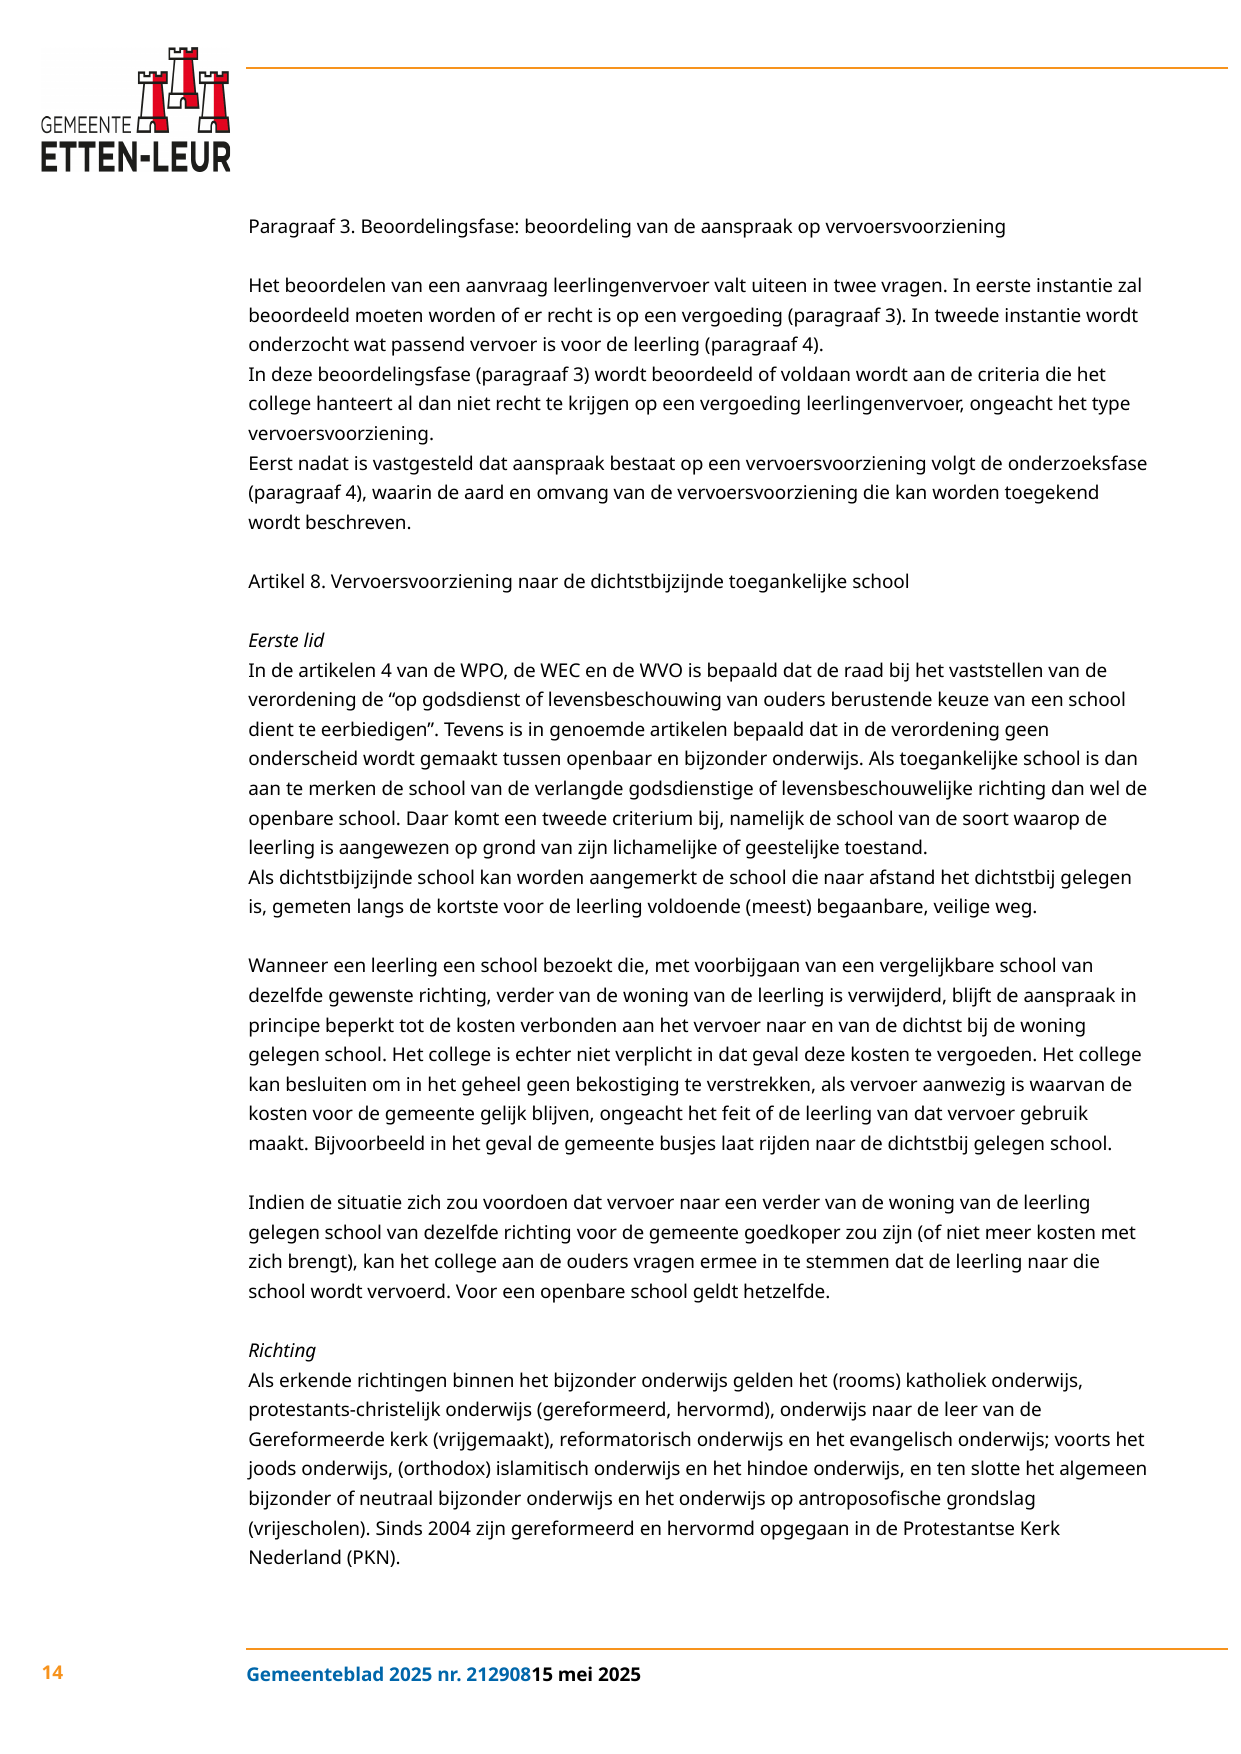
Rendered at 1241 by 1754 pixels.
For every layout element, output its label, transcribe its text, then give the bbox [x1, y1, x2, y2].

text In de artikelen 4 van de WPO, de WEC en de WVO is bepaald dat de raad bij het vaststellen van de verordening de “op godsdienst of levensbeschouwing van ouders berustende keuze van een school dient te eerbiedigen”. Tevens is in genoemde artikelen bepaald dat in de verordening geen onderscheid wordt gemaakt tussen openbaar en bijzonder onderwijs. Als toegankelijke school is dan aan te merken de school van de verlangde godsdienstige of levensbeschouwelijke richting dan wel de openbare school. Daar komt een tweede criterium bij, namelijk de school van de soort waarop de leerling is aangewezen op grond van zijn lichamelijke of geestelijke toestand. [248, 657, 1152, 860]
picture [41, 47, 231, 172]
text Indien de situatie zich zou voordoen dat vervoer naar een verder van de woning van de leerling gelegen school van dezelfde richting voor de gemeente goedkoper zou zijn (of niet meer kosten met zich brengt), kan het college aan de ouders vragen ermee in te stemmen dat de leerling naar die school wordt vervoerd. Voor een openbare school geldt hetzelfde. [248, 1189, 1152, 1304]
text Wanneer een leerling een school bezoekt die, met voorbijgaan van een vergelijkbare school van dezelfde gewenste richting, verder van de woning van de leerling is verwijderd, blijft de aanspraak in principe beperkt tot de kosten verbonden aan het vervoer naar en van de dichtst bij de woning gelegen school. Het college is echter niet verplicht in dat geval deze kosten te vergoeden. Het college kan besluiten om in het geheel geen bekostiging te verstrekken, als vervoer aanwezig is waarvan de kosten voor de gemeente gelijk blijven, ongeacht het feit of de leerling van dat vervoer gebruik maakt. Bijvoorbeeld in het geval de gemeente busjes laat rijden naar de dichtstbij gelegen school. [248, 953, 1152, 1156]
text Artikel 8. Vervoersvoorziening naar de dichtstbijzijnde toegankelijke school [248, 568, 1152, 594]
text Eerste lid [248, 627, 1152, 653]
text Als erkende richtingen binnen het bijzonder onderwijs gelden het (rooms) katholiek onderwijs, protestants-christelijk onderwijs (gereformeerd, hervormd), onderwijs naar de leer van de Gereformeerde kerk (vrijgemaakt), reformatorisch onderwijs en het evangelisch onderwijs; voorts het joods onderwijs, (orthodox) islamitisch onderwijs en het hindoe onderwijs, en ten slotte het algemeen bijzonder of neutraal bijzonder onderwijs en het onderwijs op antroposofische grondslag (vrijescholen). Sinds 2004 zijn gereformeerd en hervormd opgegaan in de Protestantse Kerk Nederland (PKN). [248, 1367, 1152, 1570]
text Als dichtstbijzijnde school kan worden aangemerkt de school die naar afstand het dichtstbij gelegen is, gemeten langs de kortste voor de leerling voldoende (meest) begaanbare, veilige weg. [248, 864, 1152, 919]
text Richting [248, 1337, 1152, 1363]
text In deze beoordelingsfase (paragraaf 3) wordt beoordeeld of voldaan wordt aan de criteria die het college hanteert al dan niet recht te krijgen op een vergoeding leerlingenvervoer, ongeacht het type vervoersvoorziening. [248, 361, 1152, 446]
text Paragraaf 3. Beoordelingsfase: beoordeling van de aanspraak op vervoersvoorziening [248, 213, 1152, 239]
text Het beoordelen van een aanvraag leerlingenvervoer valt uiteen in twee vragen. In eerste instantie zal beoordeeld moeten worden of er recht is op een vergoeding (paragraaf 3). In tweede instantie wordt onderzocht wat passend vervoer is voor de leerling (paragraaf 4). [248, 272, 1152, 357]
text Eerst nadat is vastgesteld dat aanspraak bestaat op een vervoersvoorziening volgt de onderzoeksfase (paragraaf 4), waarin de aard en omvang van de vervoersvoorziening die kan worden toegekend wordt beschreven. [248, 450, 1152, 535]
